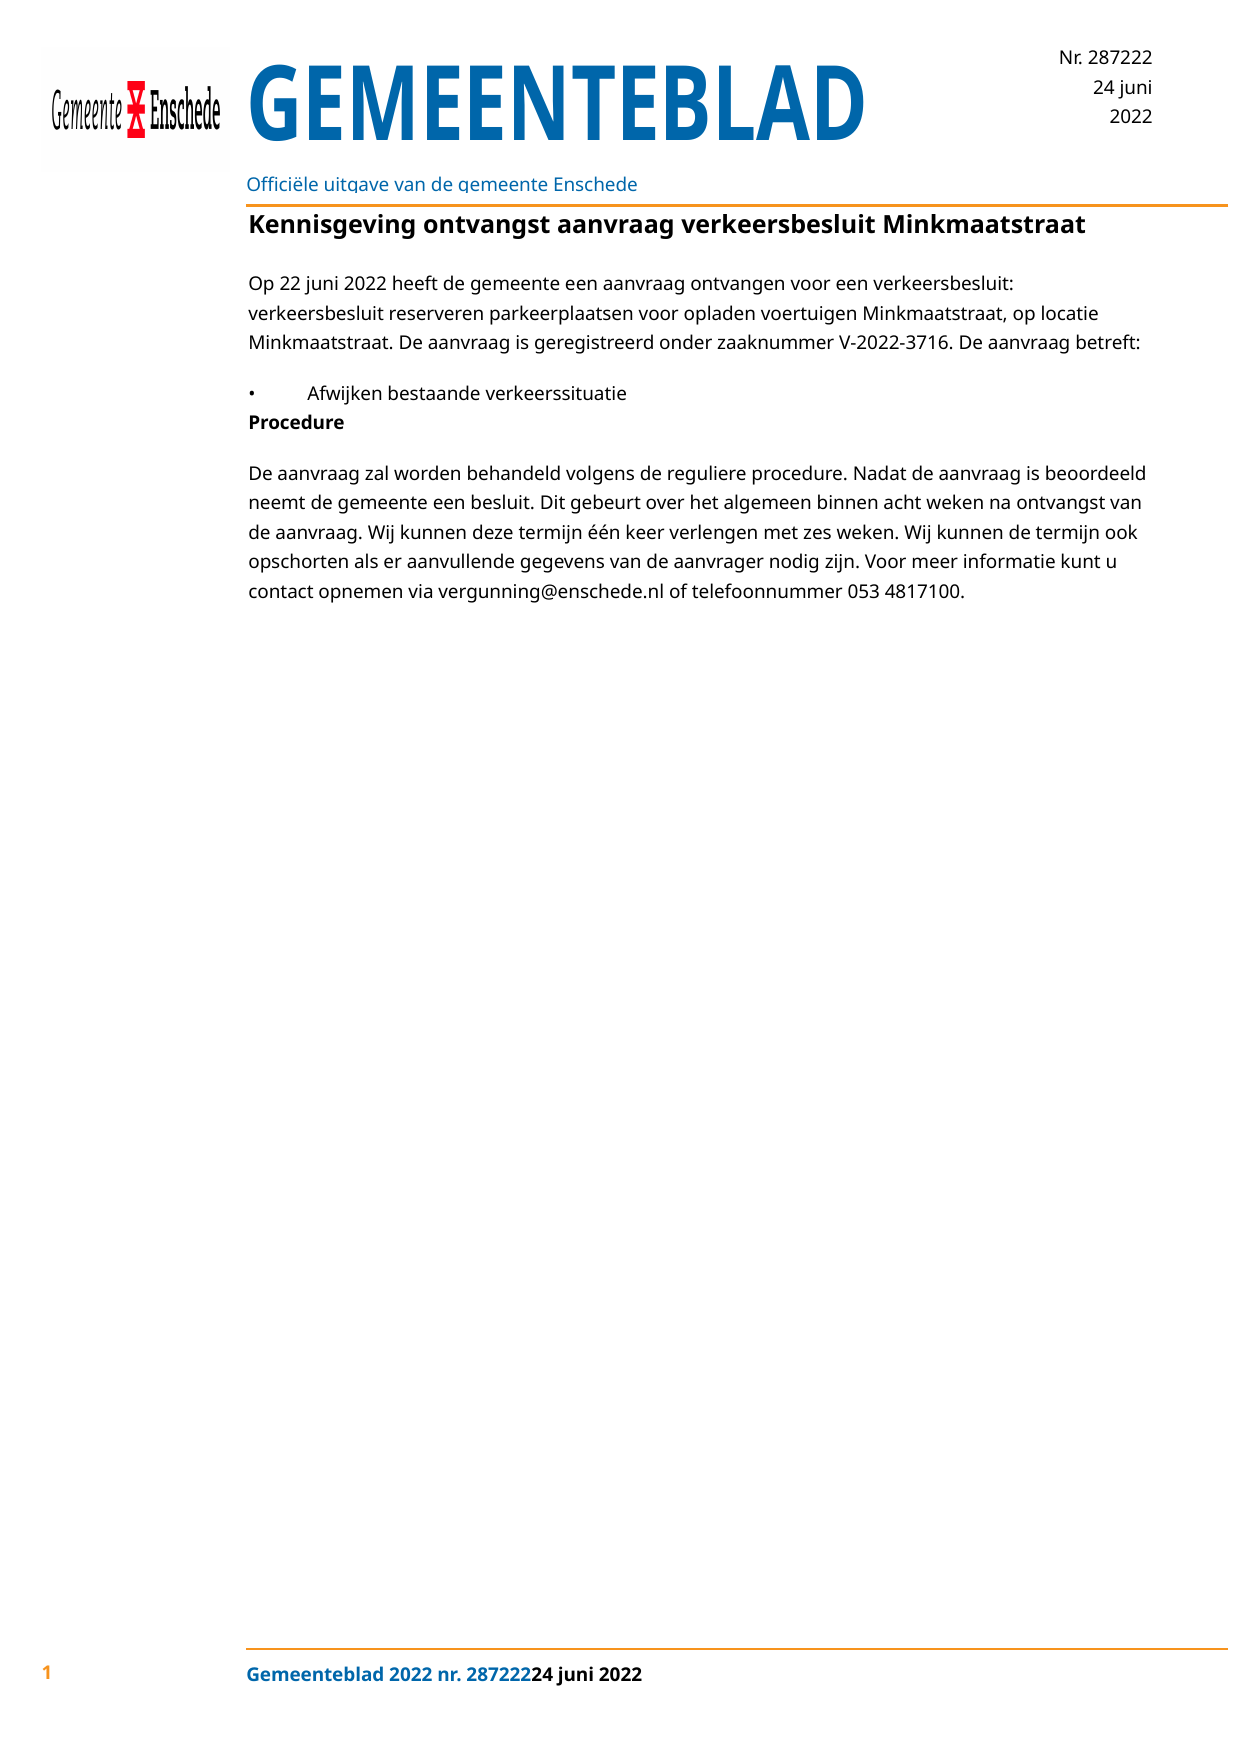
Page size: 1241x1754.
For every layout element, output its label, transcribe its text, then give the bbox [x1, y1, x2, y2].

picture [41, 47, 231, 172]
text De aanvraag zal worden behandeld volgens de reguliere procedure. Nadat de aanvraag is beoordeeld neemt de gemeente een besluit. Dit gebeurt over het algemeen binnen acht weken na ontvangst van de aanvraag. Wij kunnen deze termijn één keer verlengen met zes weken. Wij kunnen de termijn ook opschorten als er aanvullende gegevens van de aanvrager nodig zijn. Voor meer informatie kunt u contact opnemen via vergunning@enschede.nl of telefoonnummer 053 4817100. [248, 460, 1152, 604]
text Procedure [248, 409, 1152, 435]
text Op 22 juni 2022 heeft de gemeente een aanvraag ontvangen voor een verkeersbesluit: verkeersbesluit reserveren parkeerplaatsen voor opladen voertuigen Minkmaatstraat, op locatie Minkmaatstraat. De aanvraag is geregistreerd onder zaaknummer V-2022-3716. De aanvraag betreft: [248, 270, 1152, 355]
list Afwijken bestaande verkeerssituatie [248, 380, 1152, 406]
text Kennisgeving ontvangst aanvraag verkeersbesluit Minkmaatstraat [248, 207, 1152, 241]
